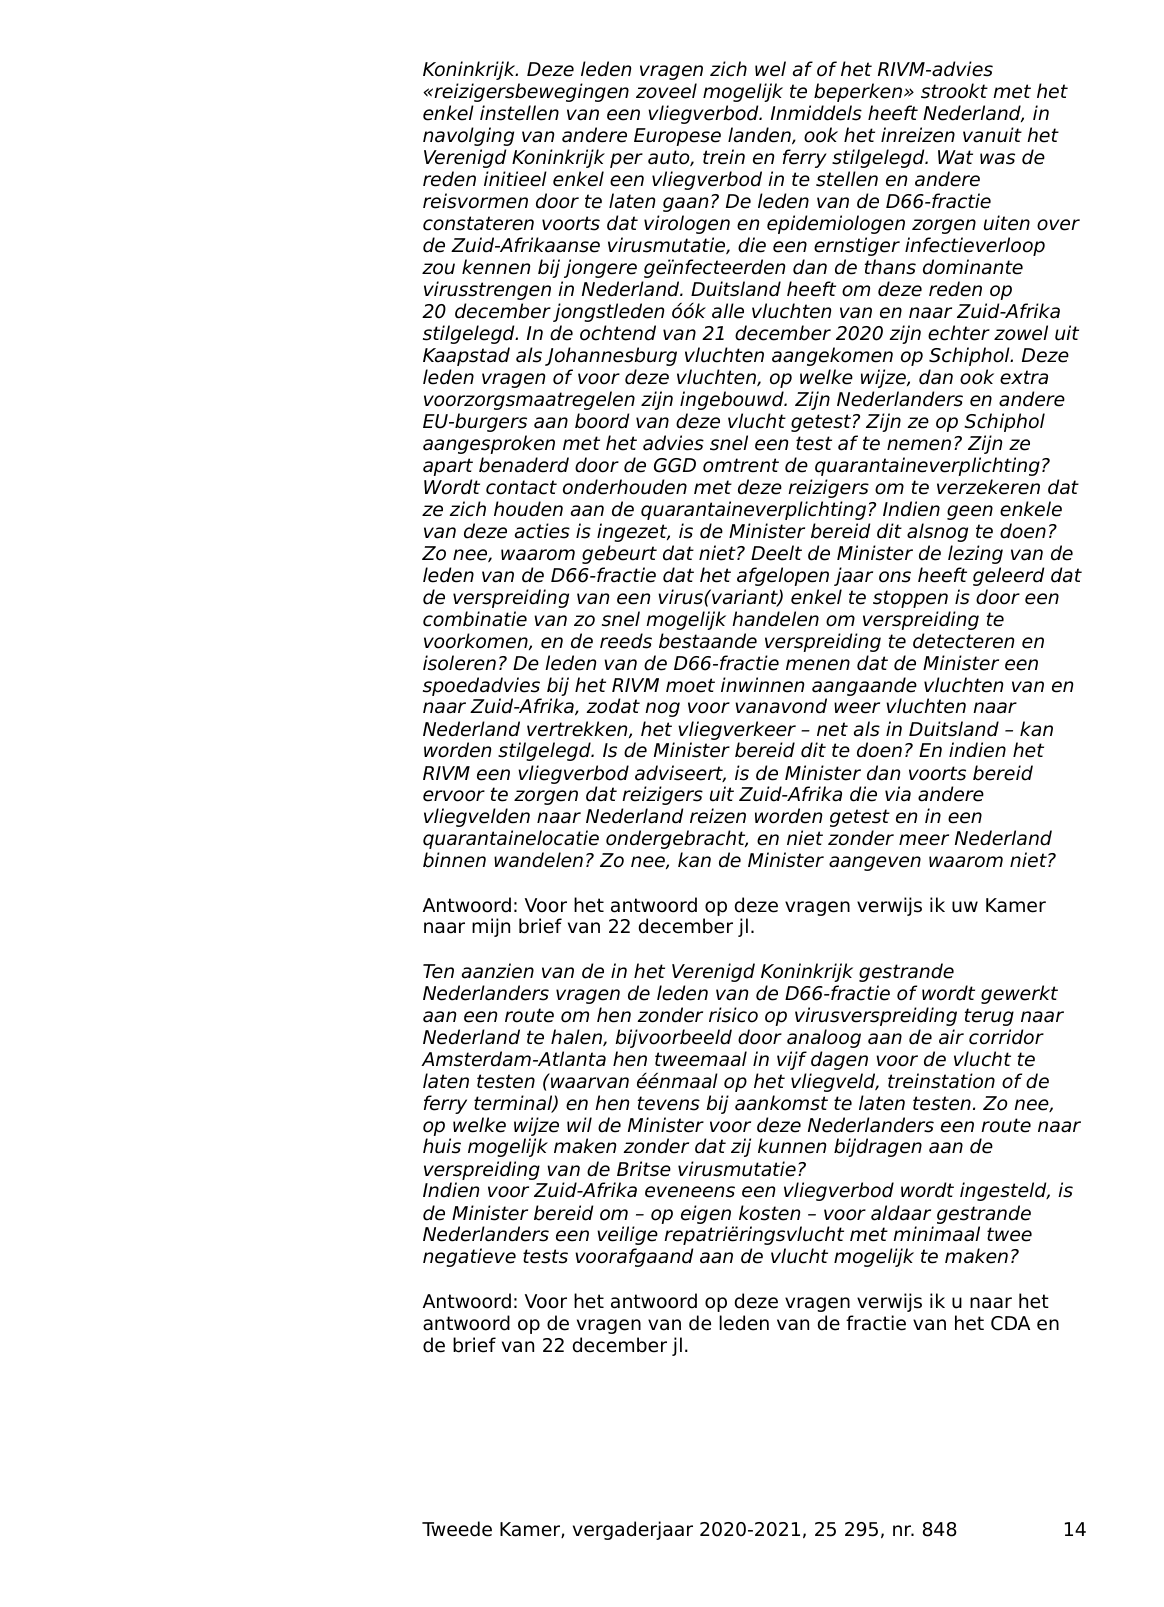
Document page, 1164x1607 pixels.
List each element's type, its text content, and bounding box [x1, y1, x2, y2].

text Antwoord: Voor het antwoord op deze vragen verwijs ik uw Kamer naar mijn brief van 22 december jl. [422, 894, 1087, 938]
text Indien voor Zuid-Afrika eveneens een vliegverbod wordt ingesteld, is de Minister bereid om – op eigen kosten – voor aldaar gestrande Nederlanders een veilige repatriëringsvlucht met minimaal twee negatieve tests voorafgaand aan de vlucht mogelijk te maken? [422, 1180, 1087, 1268]
text Ten aanzien van de in het Verenigd Koninkrijk gestrande Nederlanders vragen de leden van de D66-fractie of wordt gewerkt aan een route om hen zonder risico op virusverspreiding terug naar Nederland te halen, bijvoorbeeld door analoog aan de air corridor Amsterdam-Atlanta hen tweemaal in vijf dagen voor de vlucht te laten testen (waarvan éénmaal op het vliegveld, treinstation of de ferry terminal) en hen tevens bij aankomst te laten testen. Zo nee, op welke wijze wil de Minister voor deze Nederlanders een route naar huis mogelijk maken zonder dat zij kunnen bijdragen aan de verspreiding van de Britse virusmutatie? [422, 961, 1087, 1180]
text Antwoord: Voor het antwoord op deze vragen verwijs ik u naar het antwoord op de vragen van de leden van de fractie van het CDA en de brief van 22 december jl. [422, 1291, 1087, 1356]
text Koninkrijk. Deze leden vragen zich wel af of het RIVM-advies «reizigersbewegingen zoveel mogelijk te beperken» strookt met het enkel instellen van een vliegverbod. Inmiddels heeft Nederland, in navolging van andere Europese landen, ook het inreizen vanuit het Verenigd Koninkrijk per auto, trein en ferry stilgelegd. Wat was de reden initieel enkel een vliegverbod in te stellen en andere reisvormen door te laten gaan? De leden van de D66-fractie constateren voorts dat virologen en epidemiologen zorgen uiten over de Zuid-Afrikaanse virusmutatie, die een ernstiger infectieverloop zou kennen bij jongere geïnfecteerden dan de thans dominante virusstrengen in Nederland. Duitsland heeft om deze reden op 20 december jongstleden óók alle vluchten van en naar Zuid-Afrika stilgelegd. In de ochtend van 21 december 2020 zijn echter zowel uit Kaapstad als Johannesburg vluchten aangekomen op Schiphol. Deze leden vragen of voor deze vluchten, op welke wijze, dan ook extra voorzorgsmaatregelen zijn ingebouwd. Zijn Nederlanders en andere EU-burgers aan boord van deze vlucht getest? Zijn ze op Schiphol aangesproken met het advies snel een test af te nemen? Zijn ze apart benaderd door de GGD omtrent de quarantaineverplichting? Wordt contact onderhouden met deze reizigers om te verzekeren dat ze zich houden aan de quarantaineverplichting? Indien geen enkele van deze acties is ingezet, is de Minister bereid dit alsnog te doen? Zo nee, waarom gebeurt dat niet? Deelt de Minister de lezing van de leden van de D66-fractie dat het afgelopen jaar ons heeft geleerd dat de verspreiding van een virus(variant) enkel te stoppen is door een combinatie van zo snel mogelijk handelen om verspreiding te voorkomen, en de reeds bestaande verspreiding te detecteren en isoleren? De leden van de D66-fractie menen dat de Minister een spoedadvies bij het RIVM moet inwinnen aangaande vluchten van en naar Zuid-Afrika, zodat nog voor vanavond weer vluchten naar Nederland vertrekken, het vliegverkeer – net als in Duitsland – kan worden stilgelegd. Is de Minister bereid dit te doen? En indien het RIVM een vliegverbod adviseert, is de Minister dan voorts bereid ervoor te zorgen dat reizigers uit Zuid-Afrika die via andere vliegvelden naar Nederland reizen worden getest en in een quarantainelocatie ondergebracht, en niet zonder meer Nederland binnen wandelen? Zo nee, kan de Minister aangeven waarom niet? [422, 59, 1087, 872]
